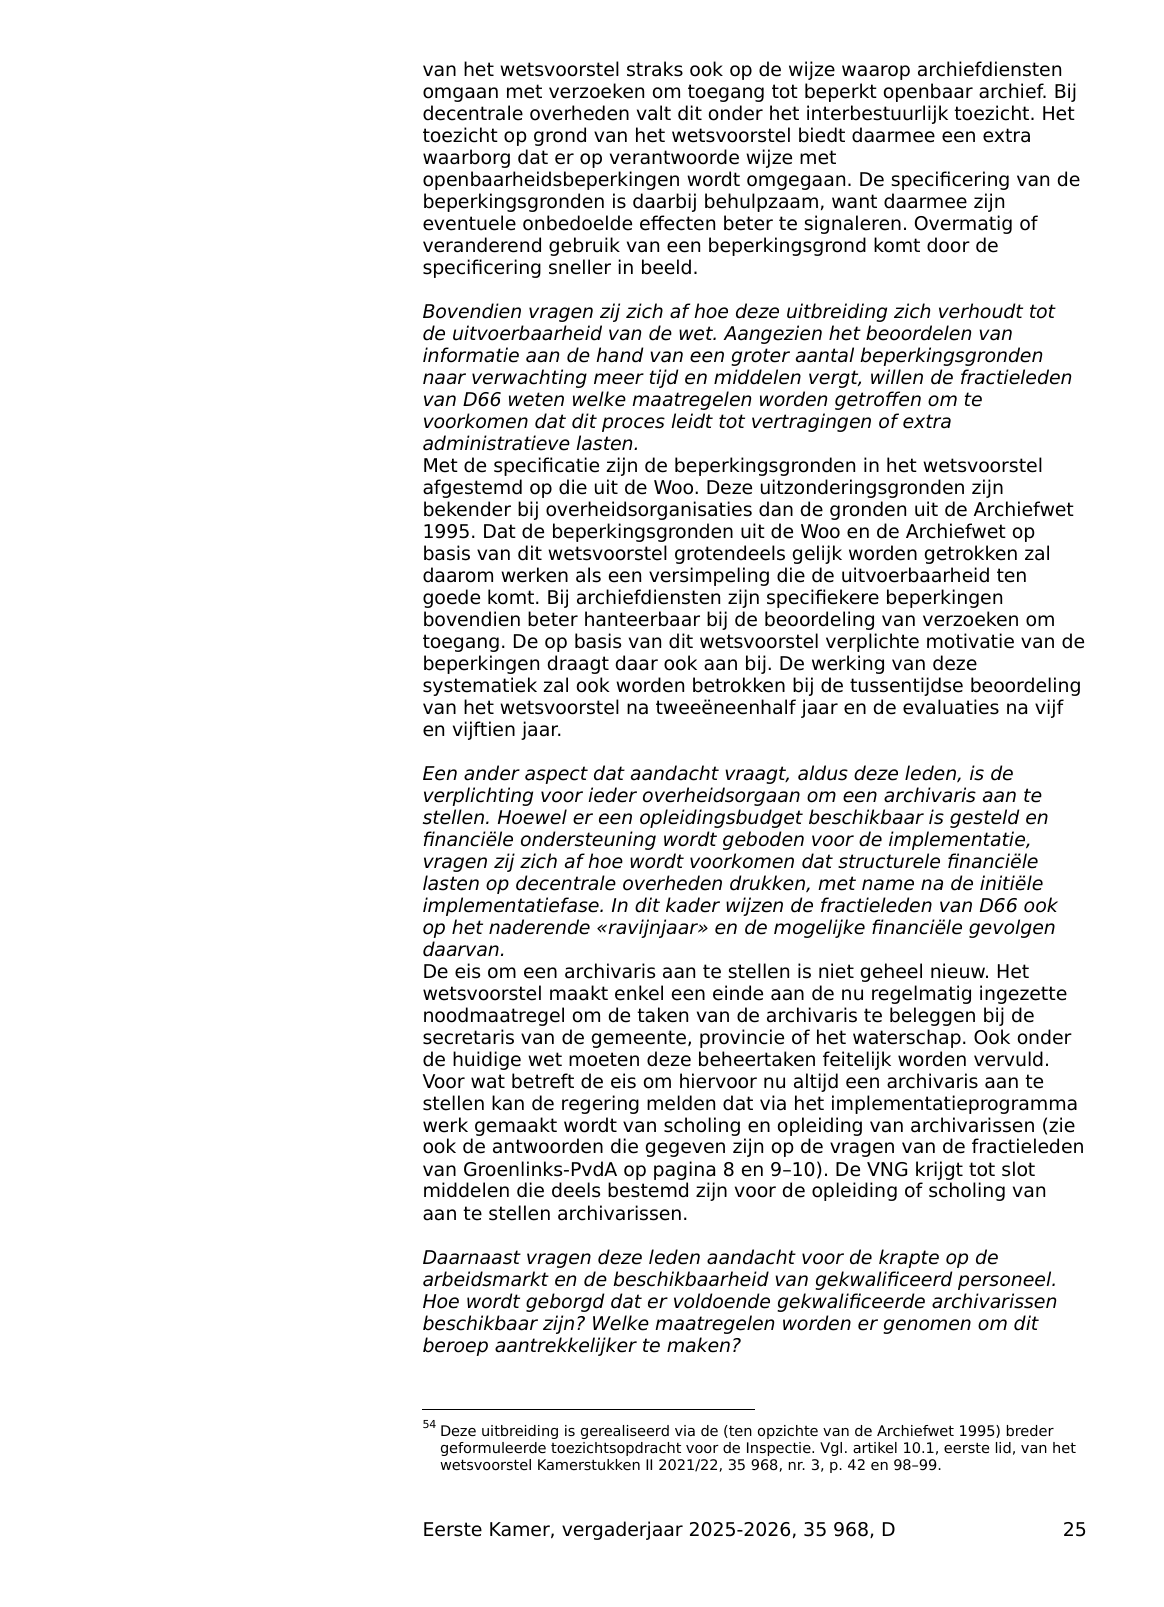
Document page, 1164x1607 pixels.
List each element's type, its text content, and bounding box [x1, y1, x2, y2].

text Met de specificatie zijn de beperkingsgronden in het wetsvoorstel afgestemd op die uit de Woo. Deze uitzonderingsgronden zijn bekender bij overheidsorganisaties dan de gronden uit de Archiefwet 1995. Dat de beperkingsgronden uit de Woo en de Archiefwet op basis van dit wetsvoorstel grotendeels gelijk worden getrokken zal daarom werken als een versimpeling die de uitvoerbaarheid ten goede komt. Bij archiefdiensten zijn specifiekere beperkingen bovendien beter hanteerbaar bij de beoordeling van verzoeken om toegang. De op basis van dit wetsvoorstel verplichte motivatie van de beperkingen draagt daar ook aan bij. De werking van deze systematiek zal ook worden betrokken bij de tussentijdse beoordeling van het wetsvoorstel na tweeëneenhalf jaar en de evaluaties na vijf en vijftien jaar. [422, 455, 1087, 741]
text De eis om een archivaris aan te stellen is niet geheel nieuw. Het wetsvoorstel maakt enkel een einde aan de nu regelmatig ingezette noodmaatregel om de taken van de archivaris te beleggen bij de secretaris van de gemeente, provincie of het waterschap. Ook onder de huidige wet moeten deze beheertaken feitelijk worden vervuld. Voor wat betreft de eis om hiervoor nu altijd een archivaris aan te stellen kan de regering melden dat via het implementatieprogramma werk gemaakt wordt van scholing en opleiding van archivarissen (zie ook de antwoorden die gegeven zijn op de vragen van de fractieleden van Groenlinks-PvdA op pagina 8 en 9–10). De VNG krijgt tot slot middelen die deels bestemd zijn voor de opleiding of scholing van aan te stellen archivarissen. [422, 961, 1087, 1224]
text Deze uitbreiding is gerealiseerd via de (ten opzichte van de Archiefwet 1995) breder geformuleerde toezichtsopdracht voor de Inspectie. Vgl. artikel 10.1, eerste lid, van het wetsvoorstel Kamerstukken II 2021/22, 35 968, nr. 3, p. 42 en 98–99. [422, 1418, 1087, 1474]
text Bovendien vragen zij zich af hoe deze uitbreiding zich verhoudt tot de uitvoerbaarheid van de wet. Aangezien het beoordelen van informatie aan de hand van een groter aantal beperkingsgronden naar verwachting meer tijd en middelen vergt, willen de fractieleden van D66 weten welke maatregelen worden getroffen om te voorkomen dat dit proces leidt tot vertragingen of extra administratieve lasten. [422, 301, 1087, 455]
text van het wetsvoorstel straks ook op de wijze waarop archiefdiensten omgaan met verzoeken om toegang tot beperkt openbaar archief. Bij decentrale overheden valt dit onder het interbestuurlijk toezicht. Het toezicht op grond van het wetsvoorstel biedt daarmee een extra waarborg dat er op verantwoorde wijze met openbaarheidsbeperkingen wordt omgegaan. De specificering van de beperkingsgronden is daarbij behulpzaam, want daarmee zijn eventuele onbedoelde effecten beter te signaleren. Overmatig of veranderend gebruik van een beperkingsgrond komt door de specificering sneller in beeld. [422, 59, 1087, 279]
text Een ander aspect dat aandacht vraagt, aldus deze leden, is de verplichting voor ieder overheidsorgaan om een archivaris aan te stellen. Hoewel er een opleidingsbudget beschikbaar is gesteld en financiële ondersteuning wordt geboden voor de implementatie, vragen zij zich af hoe wordt voorkomen dat structurele financiële lasten op decentrale overheden drukken, met name na de initiële implementatiefase. In dit kader wijzen de fractieleden van D66 ook op het naderende «ravijnjaar» en de mogelijke financiële gevolgen daarvan. [422, 763, 1087, 961]
text Daarnaast vragen deze leden aandacht voor de krapte op de arbeidsmarkt en de beschikbaarheid van gekwalificeerd personeel. Hoe wordt geborgd dat er voldoende gekwalificeerde archivarissen beschikbaar zijn? Welke maatregelen worden er genomen om dit beroep aantrekkelijker te maken? [422, 1247, 1087, 1356]
